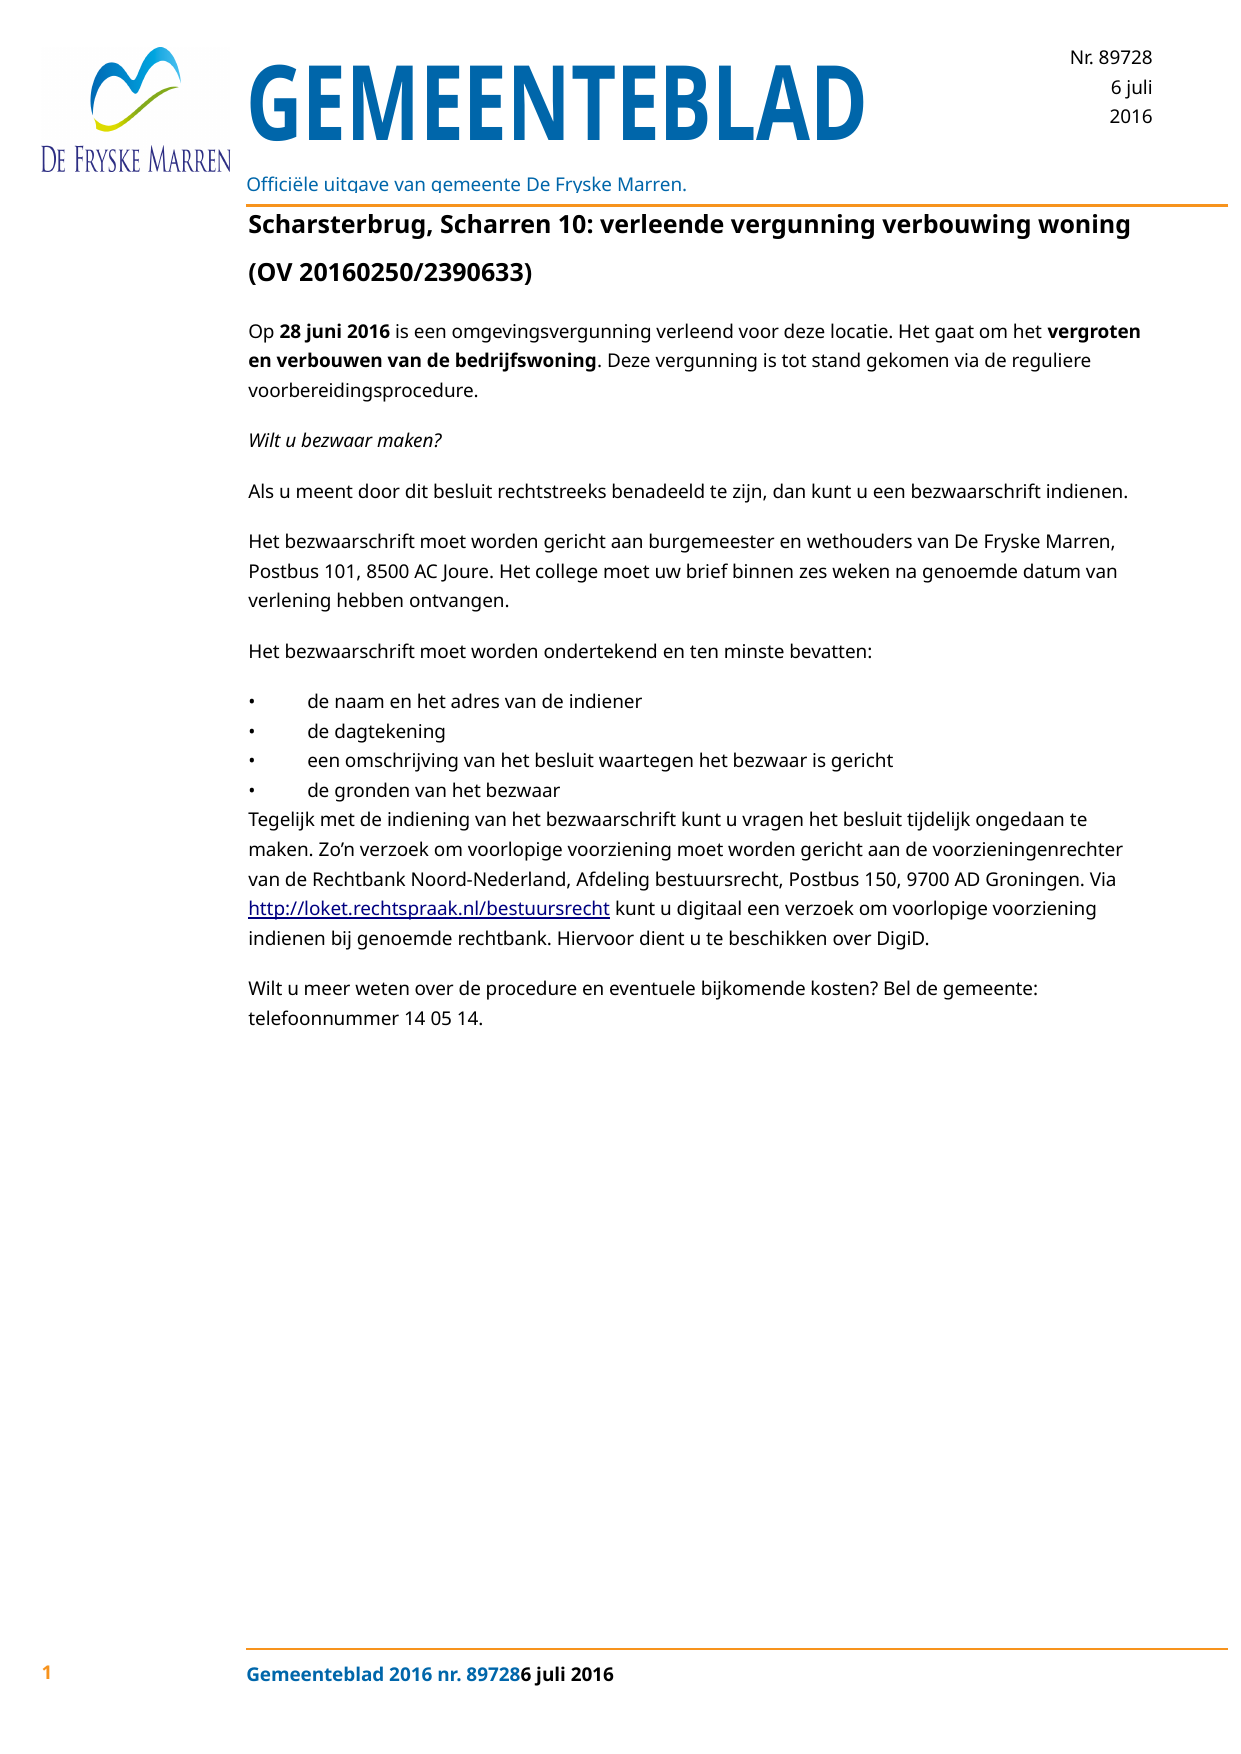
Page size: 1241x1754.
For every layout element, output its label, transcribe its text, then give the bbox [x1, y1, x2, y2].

text Het bezwaarschrift moet worden gericht aan burgemeester en wethouders van De Fryske Marren, Postbus 101, 8500 AC Joure. Het college moet uw brief binnen zes weken na genoemde datum van verlening hebben ontvangen. [248, 528, 1152, 613]
text Tegelijk met de indiening van het bezwaarschrift kunt u vragen het besluit tijdelijk ongedaan te maken. Zo’n verzoek om voorlopige voorziening moet worden gericht aan de voorzieningenrechter van de Rechtbank Noord-Nederland, Afdeling bestuursrecht, Postbus 150, 9700 AD Groningen. Via http://loket.rechtspraak.nl/bestuursrecht kunt u digitaal een verzoek om voorlopige voorziening indienen bij genoemde rechtbank. Hiervoor dient u te beschikken over DigiD. [248, 807, 1152, 951]
text Op 28 juni 2016 is een omgevingsvergunning verleend voor deze locatie. Het gaat om het vergroten en verbouwen van de bedrijfswoning. Deze vergunning is tot stand gekomen via de reguliere voorbereidingsprocedure. [248, 318, 1152, 403]
list de gronden van het bezwaar [248, 777, 1152, 803]
list een omschrijving van het besluit waartegen het bezwaar is gericht [248, 747, 1152, 773]
text Wilt u meer weten over de procedure en eventuele bijkomende kosten? Bel de gemeente: telefoonnummer 14 05 14. [248, 975, 1152, 1031]
text Wilt u bezwaar maken? [248, 427, 1152, 453]
text Het bezwaarschrift moet worden ondertekend en ten minste bevatten: [248, 638, 1152, 664]
picture [41, 47, 231, 172]
list de naam en het adres van de indiener [248, 688, 1152, 714]
list de dagtekening [248, 718, 1152, 744]
text Als u meent door dit besluit rechtstreeks benadeeld te zijn, dan kunt u een bezwaarschrift indienen. [248, 478, 1152, 504]
text Scharsterbrug, Scharren 10: verleende vergunning verbouwing woning (OV 20160250/2390633) [248, 207, 1152, 288]
